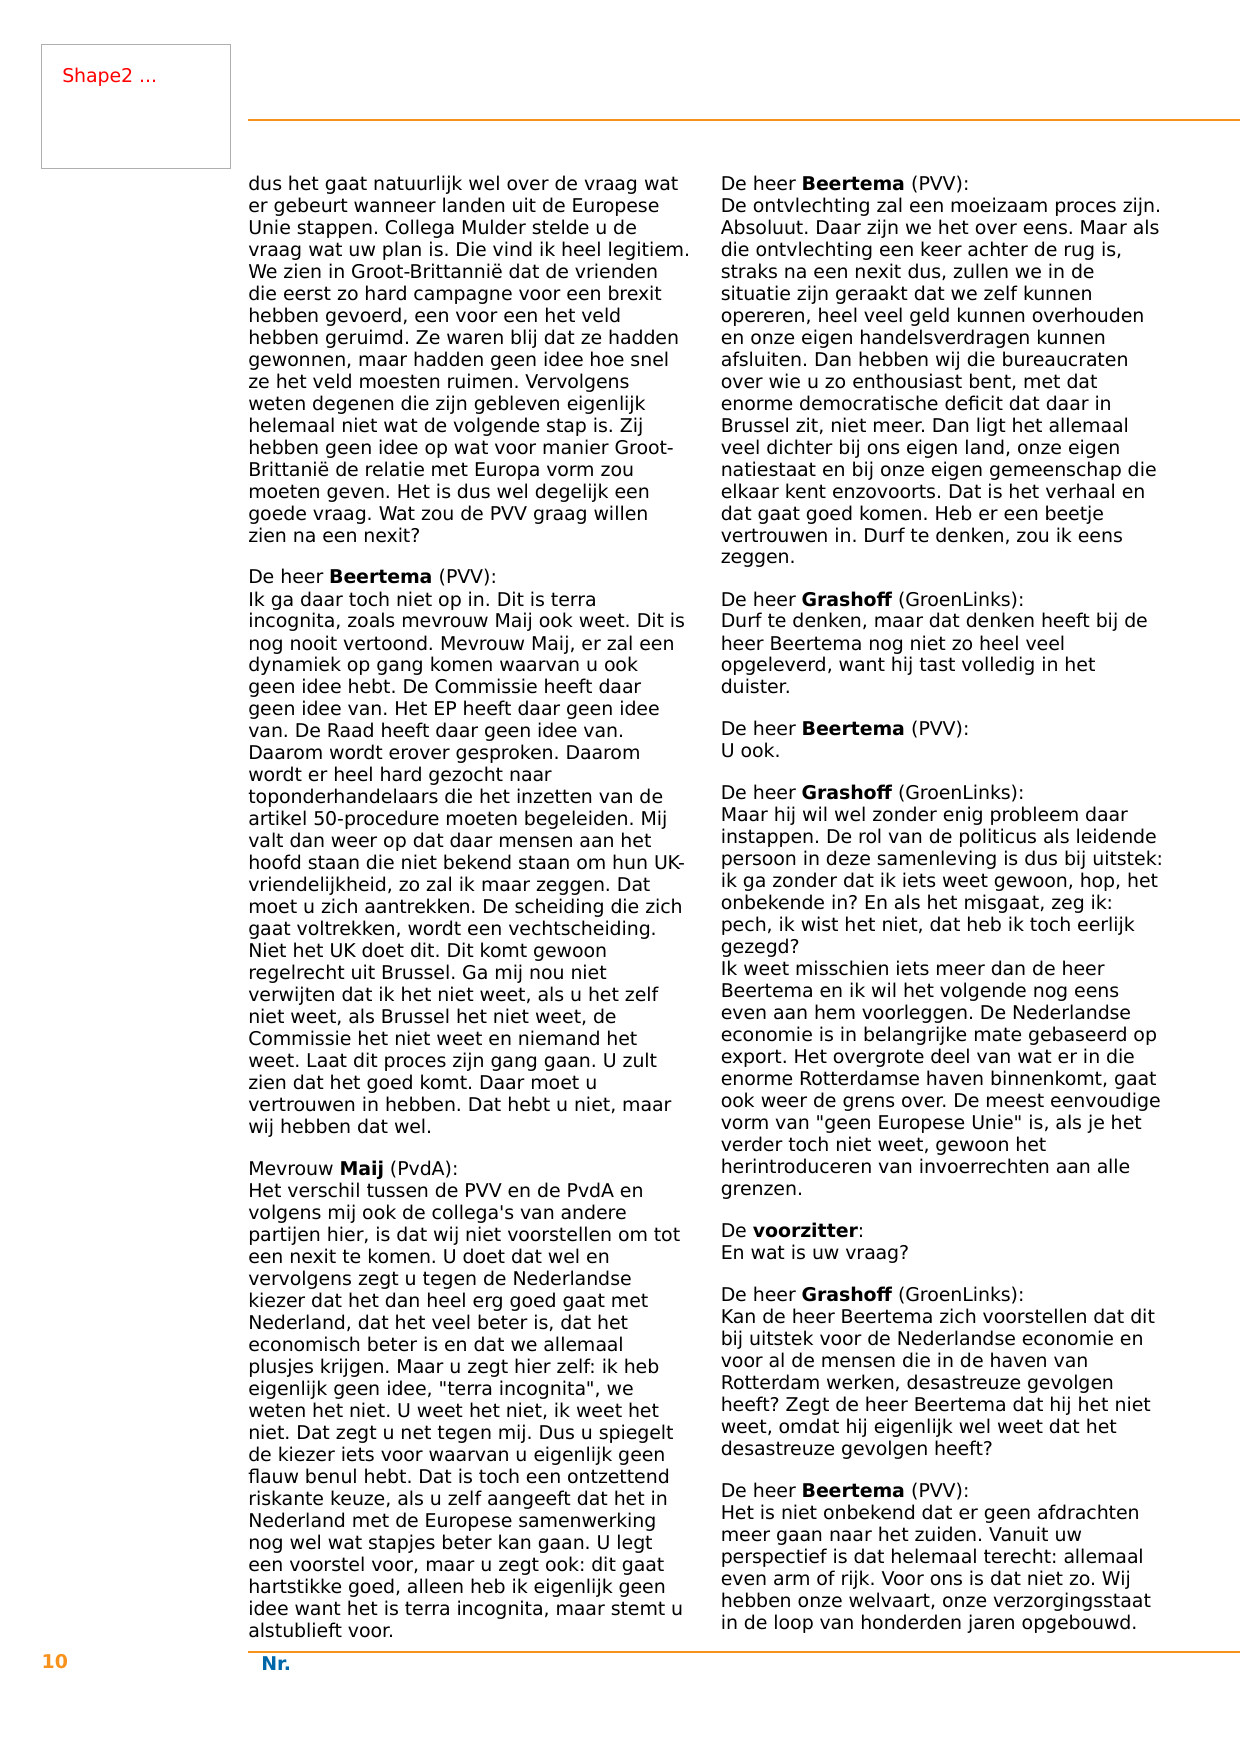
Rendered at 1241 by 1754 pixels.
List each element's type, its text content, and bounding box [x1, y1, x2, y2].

text De voorzitter: [721, 1220, 1163, 1242]
text De ontvlechting zal een moeizaam proces zijn. Absoluut. Daar zijn we het over eens. Maar als die ontvlechting een keer achter de rug is, straks na een nexit dus, zullen we in de situatie zijn geraakt dat we zelf kunnen opereren, heel veel geld kunnen overhouden en onze eigen handelsverdragen kunnen afsluiten. Dan hebben wij die bureaucraten over wie u zo enthousiast bent, met dat enorme democratische deficit dat daar in Brussel zit, niet meer. Dan ligt het allemaal veel dichter bij ons eigen land, onze eigen natiestaat en bij onze eigen gemeenschap die elkaar kent enzovoorts. Dat is het verhaal en dat gaat goed komen. Heb er een beetje vertrouwen in. Durf te denken, zou ik eens zeggen. [721, 195, 1163, 568]
text De heer Beertema (PVV): [721, 718, 1163, 740]
text Maar hij wil wel zonder enig probleem daar instappen. De rol van de politicus als leidende persoon in deze samenleving is dus bij uitstek: ik ga zonder dat ik iets weet gewoon, hop, het onbekende in? En als het misgaat, zeg ik: pech, ik wist het niet, dat heb ik toch eerlijk gezegd? [721, 804, 1163, 958]
text dus het gaat natuurlijk wel over de vraag wat er gebeurt wanneer landen uit de Europese Unie stappen. Collega Mulder stelde u de vraag wat uw plan is. Die vind ik heel legitiem. We zien in Groot-Brittannië dat de vrienden die eerst zo hard campagne voor een brexit hebben gevoerd, een voor een het veld hebben geruimd. Ze waren blij dat ze hadden gewonnen, maar hadden geen idee hoe snel ze het veld moesten ruimen. Vervolgens weten degenen die zijn gebleven eigenlijk helemaal niet wat de volgende stap is. Zij hebben geen idee op wat voor manier Groot-Brittanië de relatie met Europa vorm zou moeten geven. Het is dus wel degelijk een goede vraag. Wat zou de PVV graag willen zien na een nexit? [248, 173, 691, 546]
text Ik weet misschien iets meer dan de heer Beertema en ik wil het volgende nog eens even aan hem voorleggen. De Nederlandse economie is in belangrijke mate gebaseerd op export. Het overgrote deel van wat er in die enorme Rotterdamse haven binnenkomt, gaat ook weer de grens over. De meest eenvoudige vorm van "geen Europese Unie" is, als je het verder toch niet weet, gewoon het herintroduceren van invoerrechten aan alle grenzen. [721, 958, 1163, 1200]
text Kan de heer Beertema zich voorstellen dat dit bij uitstek voor de Nederlandse economie en voor al de mensen die in de haven van Rotterdam werken, desastreuze gevolgen heeft? Zegt de heer Beertema dat hij het niet weet, omdat hij eigenlijk wel weet dat het desastreuze gevolgen heeft? [721, 1306, 1163, 1460]
text Het is niet onbekend dat er geen afdrachten meer gaan naar het zuiden. Vanuit uw perspectief is dat helemaal terecht: allemaal even arm of rijk. Voor ons is dat niet zo. Wij hebben onze welvaart, onze verzorgingsstaat in de loop van honderden jaren opgebouwd. [721, 1502, 1163, 1633]
text De heer Beertema (PVV): [721, 173, 1163, 195]
text Mevrouw Maij (PvdA): [248, 1158, 691, 1180]
text De heer Beertema (PVV): [248, 566, 691, 588]
text De heer Grashoff (GroenLinks): [721, 588, 1163, 610]
text Het verschil tussen de PVV en de PvdA en volgens mij ook de collega's van andere partijen hier, is dat wij niet voorstellen om tot een nexit te komen. U doet dat wel en vervolgens zegt u tegen de Nederlandse kiezer dat het dan heel erg goed gaat met Nederland, dat het veel beter is, dat het economisch beter is en dat we allemaal plusjes krijgen. Maar u zegt hier zelf: ik heb eigenlijk geen idee, "terra incognita", we weten het niet. U weet het niet, ik weet het niet. Dat zegt u net tegen mij. Dus u spiegelt de kiezer iets voor waarvan u eigenlijk geen flauw benul hebt. Dat is toch een ontzettend riskante keuze, als u zelf aangeeft dat het in Nederland met de Europese samenwerking nog wel wat stapjes beter kan gaan. U legt een voorstel voor, maar u zegt ook: dit gaat hartstikke goed, alleen heb ik eigenlijk geen idee want het is terra incognita, maar stemt u alstublieft voor. [248, 1180, 691, 1641]
text Durf te denken, maar dat denken heeft bij de heer Beertema nog niet zo heel veel opgeleverd, want hij tast volledig in het duister. [721, 610, 1163, 698]
text Ik ga daar toch niet op in. Dit is terra incognita, zoals mevrouw Maij ook weet. Dit is nog nooit vertoond. Mevrouw Maij, er zal een dynamiek op gang komen waarvan u ook geen idee hebt. De Commissie heeft daar geen idee van. Het EP heeft daar geen idee van. De Raad heeft daar geen idee van. Daarom wordt erover gesproken. Daarom wordt er heel hard gezocht naar toponderhandelaars die het inzetten van de artikel 50-procedure moeten begeleiden. Mij valt dan weer op dat daar mensen aan het hoofd staan die niet bekend staan om hun UK-vriendelijkheid, zo zal ik maar zeggen. Dat moet u zich aantrekken. De scheiding die zich gaat voltrekken, wordt een vechtscheiding. Niet het UK doet dit. Dit komt gewoon regelrecht uit Brussel. Ga mij nou niet verwijten dat ik het niet weet, als u het zelf niet weet, als Brussel het niet weet, de Commissie het niet weet en niemand het weet. Laat dit proces zijn gang gaan. U zult zien dat het goed komt. Daar moet u vertrouwen in hebben. Dat hebt u niet, maar wij hebben dat wel. [248, 588, 691, 1138]
text De heer Beertema (PVV): [721, 1480, 1163, 1502]
text U ook. [721, 740, 1163, 762]
text De heer Grashoff (GroenLinks): [721, 782, 1163, 804]
text En wat is uw vraag? [721, 1242, 1163, 1264]
text De heer Grashoff (GroenLinks): [721, 1284, 1163, 1306]
